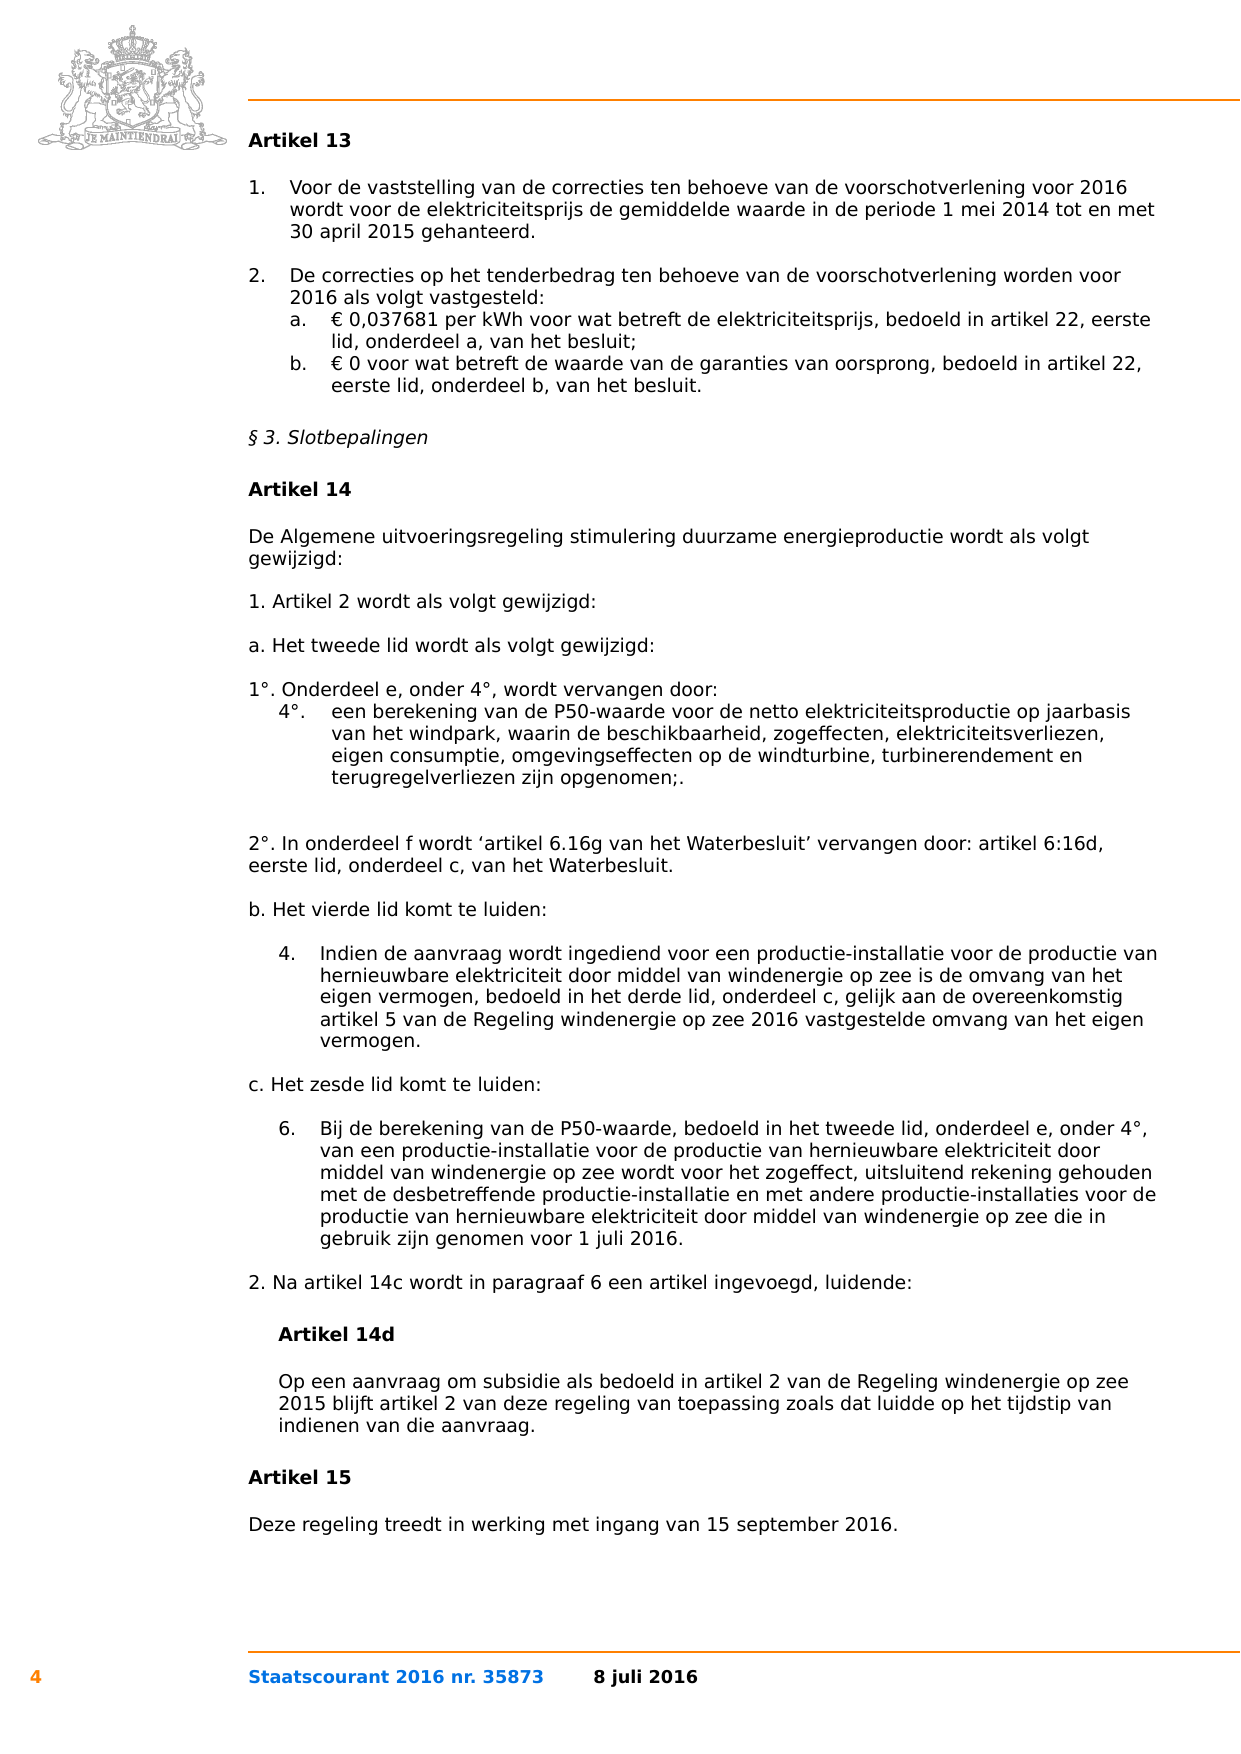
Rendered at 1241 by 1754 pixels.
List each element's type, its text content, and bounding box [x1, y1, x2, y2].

subtitle Artikel 15 [248, 1467, 1163, 1489]
text Deze regeling treedt in werking met ingang van 15 september 2016. [248, 1514, 1163, 1536]
text b. € 0 voor wat betreft de waarde van de garanties van oorsprong, bedoeld in artikel 22, eerste lid, onderdeel b, van het besluit. [289, 353, 1163, 397]
text a. Het tweede lid wordt als volgt gewijzigd: [248, 635, 1163, 657]
text De Algemene uitvoeringsregeling stimulering duurzame energieproductie wordt als volgt gewijzigd: [248, 526, 1163, 569]
text 2. De correcties op het tenderbedrag ten behoeve van de voorschotverlening worden voor 2016 als volgt vastgesteld: [248, 265, 1163, 309]
text a. € 0,037681 per kWh voor wat betreft de elektriciteitsprijs, bedoeld in artikel 22, eerste lid, onderdeel a, van het besluit; [289, 309, 1163, 353]
subtitle Artikel 14d [278, 1324, 1163, 1346]
subtitle Artikel 13 [248, 130, 1163, 152]
text 2°. In onderdeel f wordt ‘artikel 6.16g van het Waterbesluit’ vervangen door: artikel 6:16d, eerste lid, onderdeel c, van het Waterbesluit. [248, 833, 1163, 877]
picture [38, 25, 227, 150]
text 1. Voor de vaststelling van de correcties ten behoeve van de voorschotverlening voor 2016 wordt voor de elektriciteitsprijs de gemiddelde waarde in de periode 1 mei 2014 tot en met 30 april 2015 gehanteerd. [248, 177, 1163, 243]
text Op een aanvraag om subsidie als bedoeld in artikel 2 van de Regeling windenergie op zee 2015 blijft artikel 2 van deze regeling van toepassing zoals dat luidde op het tijdstip van indienen van die aanvraag. [278, 1371, 1163, 1437]
text 1°. Onderdeel e, onder 4°, wordt vervangen door: [248, 679, 1163, 701]
subtitle Artikel 14 [248, 478, 1163, 501]
text 4°. een berekening van de P50-waarde voor de netto elektriciteitsproductie op jaarbasis van het windpark, waarin de beschikbaarheid, zogeffecten, elektriciteitsverliezen, eigen consumptie, omgevingseffecten op de windturbine, turbinerendement en terugregelverliezen zijn opgenomen;. [278, 701, 1163, 789]
text 6. Bij de berekening van de P50-waarde, bedoeld in het tweede lid, onderdeel e, onder 4°, van een productie-installatie voor de productie van hernieuwbare elektriciteit door middel van windenergie op zee wordt voor het zogeffect, uitsluitend rekening gehouden met de desbetreffende productie-installatie en met andere productie-installaties voor de productie van hernieuwbare elektriciteit door middel van windenergie op zee die in gebruik zijn genomen voor 1 juli 2016. [278, 1118, 1163, 1250]
text 1. Artikel 2 wordt als volgt gewijzigd: [248, 591, 1163, 613]
subtitle § 3. Slotbepalingen [248, 427, 1163, 448]
text b. Het vierde lid komt te luiden: [248, 899, 1163, 921]
text c. Het zesde lid komt te luiden: [248, 1074, 1163, 1096]
text 4. Indien de aanvraag wordt ingediend voor een productie-installatie voor de productie van hernieuwbare elektriciteit door middel van windenergie op zee is de omvang van het eigen vermogen, bedoeld in het derde lid, onderdeel c, gelijk aan de overeenkomstig artikel 5 van de Regeling windenergie op zee 2016 vastgestelde omvang van het eigen vermogen. [278, 942, 1163, 1052]
text 2. Na artikel 14c wordt in paragraaf 6 een artikel ingevoegd, luidende: [248, 1272, 1163, 1294]
